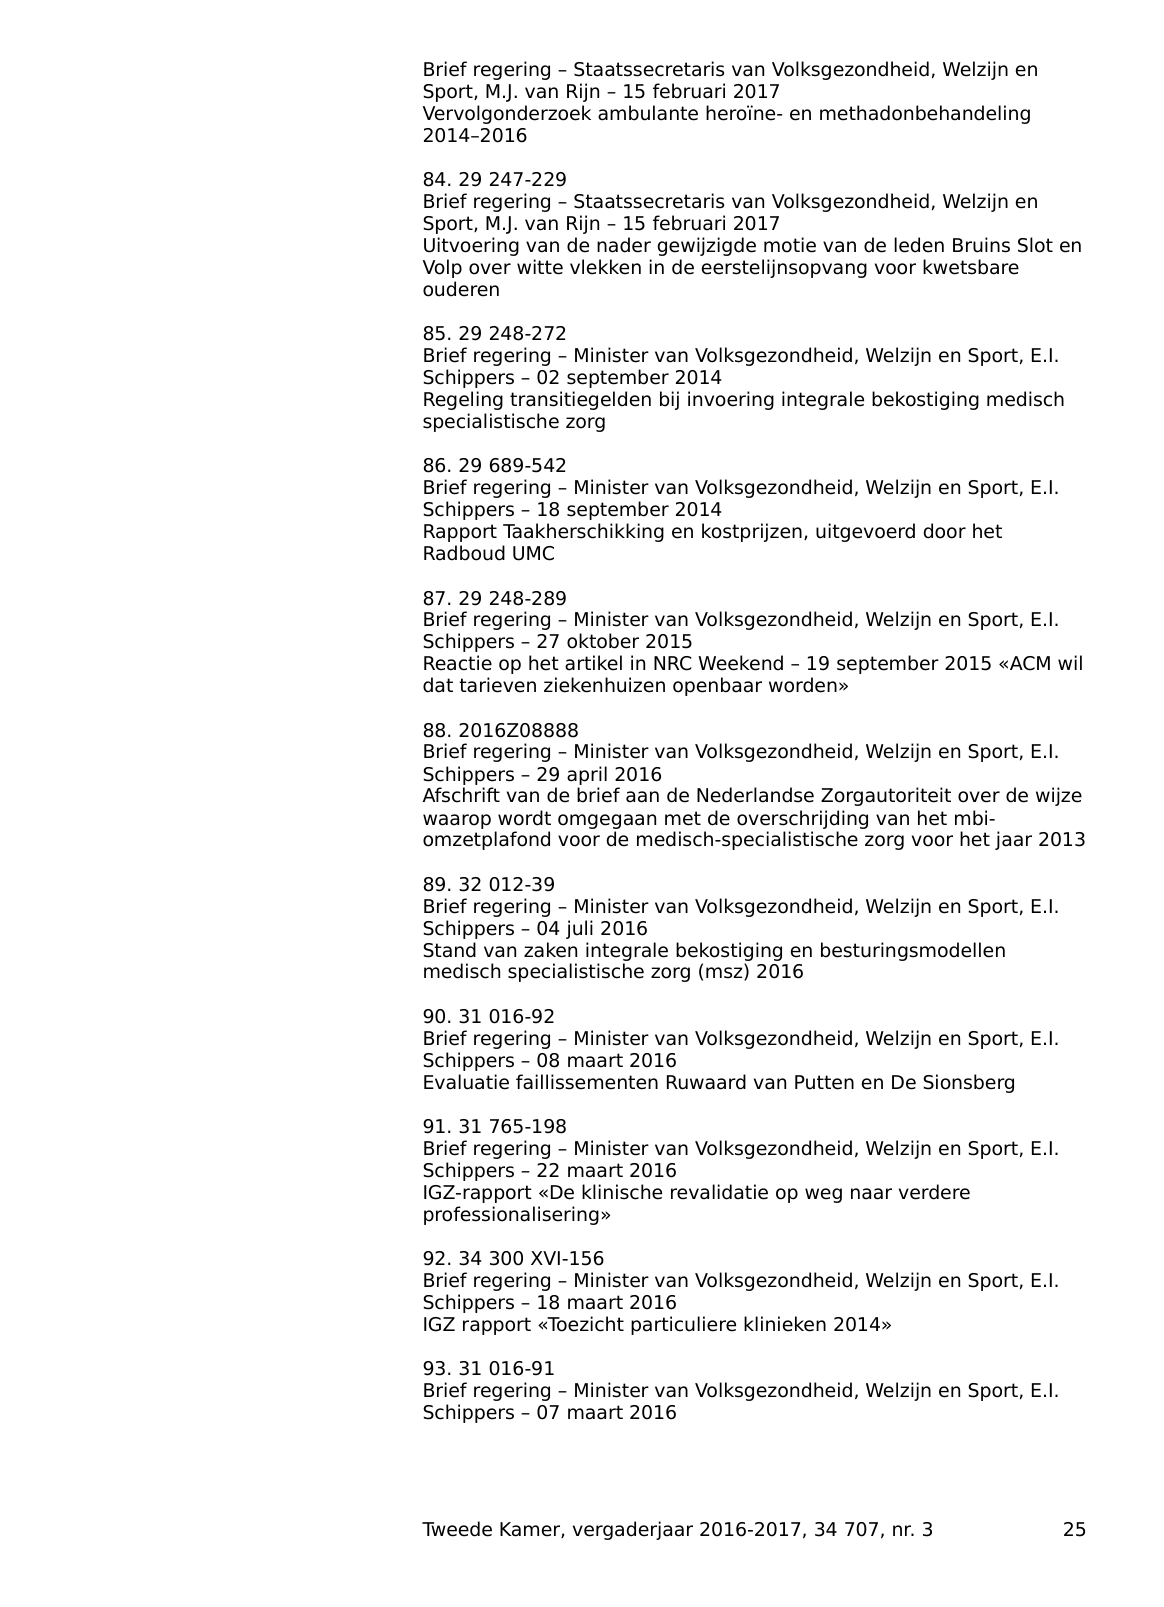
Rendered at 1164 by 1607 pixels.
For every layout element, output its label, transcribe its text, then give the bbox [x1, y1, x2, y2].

text Brief regering – Minister van Volksgezondheid, Welzijn en Sport, E.I. Schippers – 18 september 2014 [422, 477, 1087, 521]
text Uitvoering van de nader gewijzigde motie van de leden Bruins Slot en Volp over witte vlekken in de eerstelijnsopvang voor kwetsbare ouderen [422, 235, 1087, 301]
text Afschrift van de brief aan de Nederlandse Zorgautoriteit over de wijze waarop wordt omgegaan met de overschrijding van het mbi-omzetplafond voor de medisch-specialistische zorg voor het jaar 2013 [422, 785, 1087, 851]
text Reactie op het artikel in NRC Weekend – 19 september 2015 «ACM wil dat tarieven ziekenhuizen openbaar worden» [422, 653, 1087, 697]
text 92. 34 300 XVI-156 [422, 1248, 1087, 1270]
text IGZ rapport «Toezicht particuliere klinieken 2014» [422, 1314, 1087, 1336]
text Stand van zaken integrale bekostiging en besturingsmodellen medisch specialistische zorg (msz) 2016 [422, 939, 1087, 983]
text Brief regering – Minister van Volksgezondheid, Welzijn en Sport, E.I. Schippers – 18 maart 2016 [422, 1270, 1087, 1314]
text 86. 29 689-542 [422, 455, 1087, 477]
text 84. 29 247-229 [422, 169, 1087, 191]
text 87. 29 248-289 [422, 587, 1087, 609]
text Rapport Taakherschikking en kostprijzen, uitgevoerd door het Radboud UMC [422, 521, 1087, 565]
text Brief regering – Minister van Volksgezondheid, Welzijn en Sport, E.I. Schippers – 08 maart 2016 [422, 1028, 1087, 1072]
text 85. 29 248-272 [422, 323, 1087, 345]
text Evaluatie faillissementen Ruwaard van Putten en De Sionsberg [422, 1072, 1087, 1093]
text Brief regering – Staatssecretaris van Volksgezondheid, Welzijn en Sport, M.J. van Rijn – 15 februari 2017 [422, 59, 1087, 103]
text Brief regering – Minister van Volksgezondheid, Welzijn en Sport, E.I. Schippers – 29 april 2016 [422, 741, 1087, 785]
text 90. 31 016-92 [422, 1006, 1087, 1028]
text Brief regering – Staatssecretaris van Volksgezondheid, Welzijn en Sport, M.J. van Rijn – 15 februari 2017 [422, 191, 1087, 235]
text 93. 31 016-91 [422, 1358, 1087, 1380]
text Brief regering – Minister van Volksgezondheid, Welzijn en Sport, E.I. Schippers – 04 juli 2016 [422, 896, 1087, 939]
text 91. 31 765-198 [422, 1116, 1087, 1138]
text 88. 2016Z08888 [422, 719, 1087, 741]
text Brief regering – Minister van Volksgezondheid, Welzijn en Sport, E.I. Schippers – 02 september 2014 [422, 345, 1087, 389]
text Brief regering – Minister van Volksgezondheid, Welzijn en Sport, E.I. Schippers – 22 maart 2016 [422, 1138, 1087, 1182]
text 89. 32 012-39 [422, 873, 1087, 896]
text IGZ-rapport «De klinische revalidatie op weg naar verdere professionalisering» [422, 1182, 1087, 1226]
text Brief regering – Minister van Volksgezondheid, Welzijn en Sport, E.I. Schippers – 07 maart 2016 [422, 1380, 1087, 1424]
text Brief regering – Minister van Volksgezondheid, Welzijn en Sport, E.I. Schippers – 27 oktober 2015 [422, 609, 1087, 653]
text Regeling transitiegelden bij invoering integrale bekostiging medisch specialistische zorg [422, 389, 1087, 433]
text Vervolgonderzoek ambulante heroïne- en methadonbehandeling 2014–2016 [422, 103, 1087, 147]
